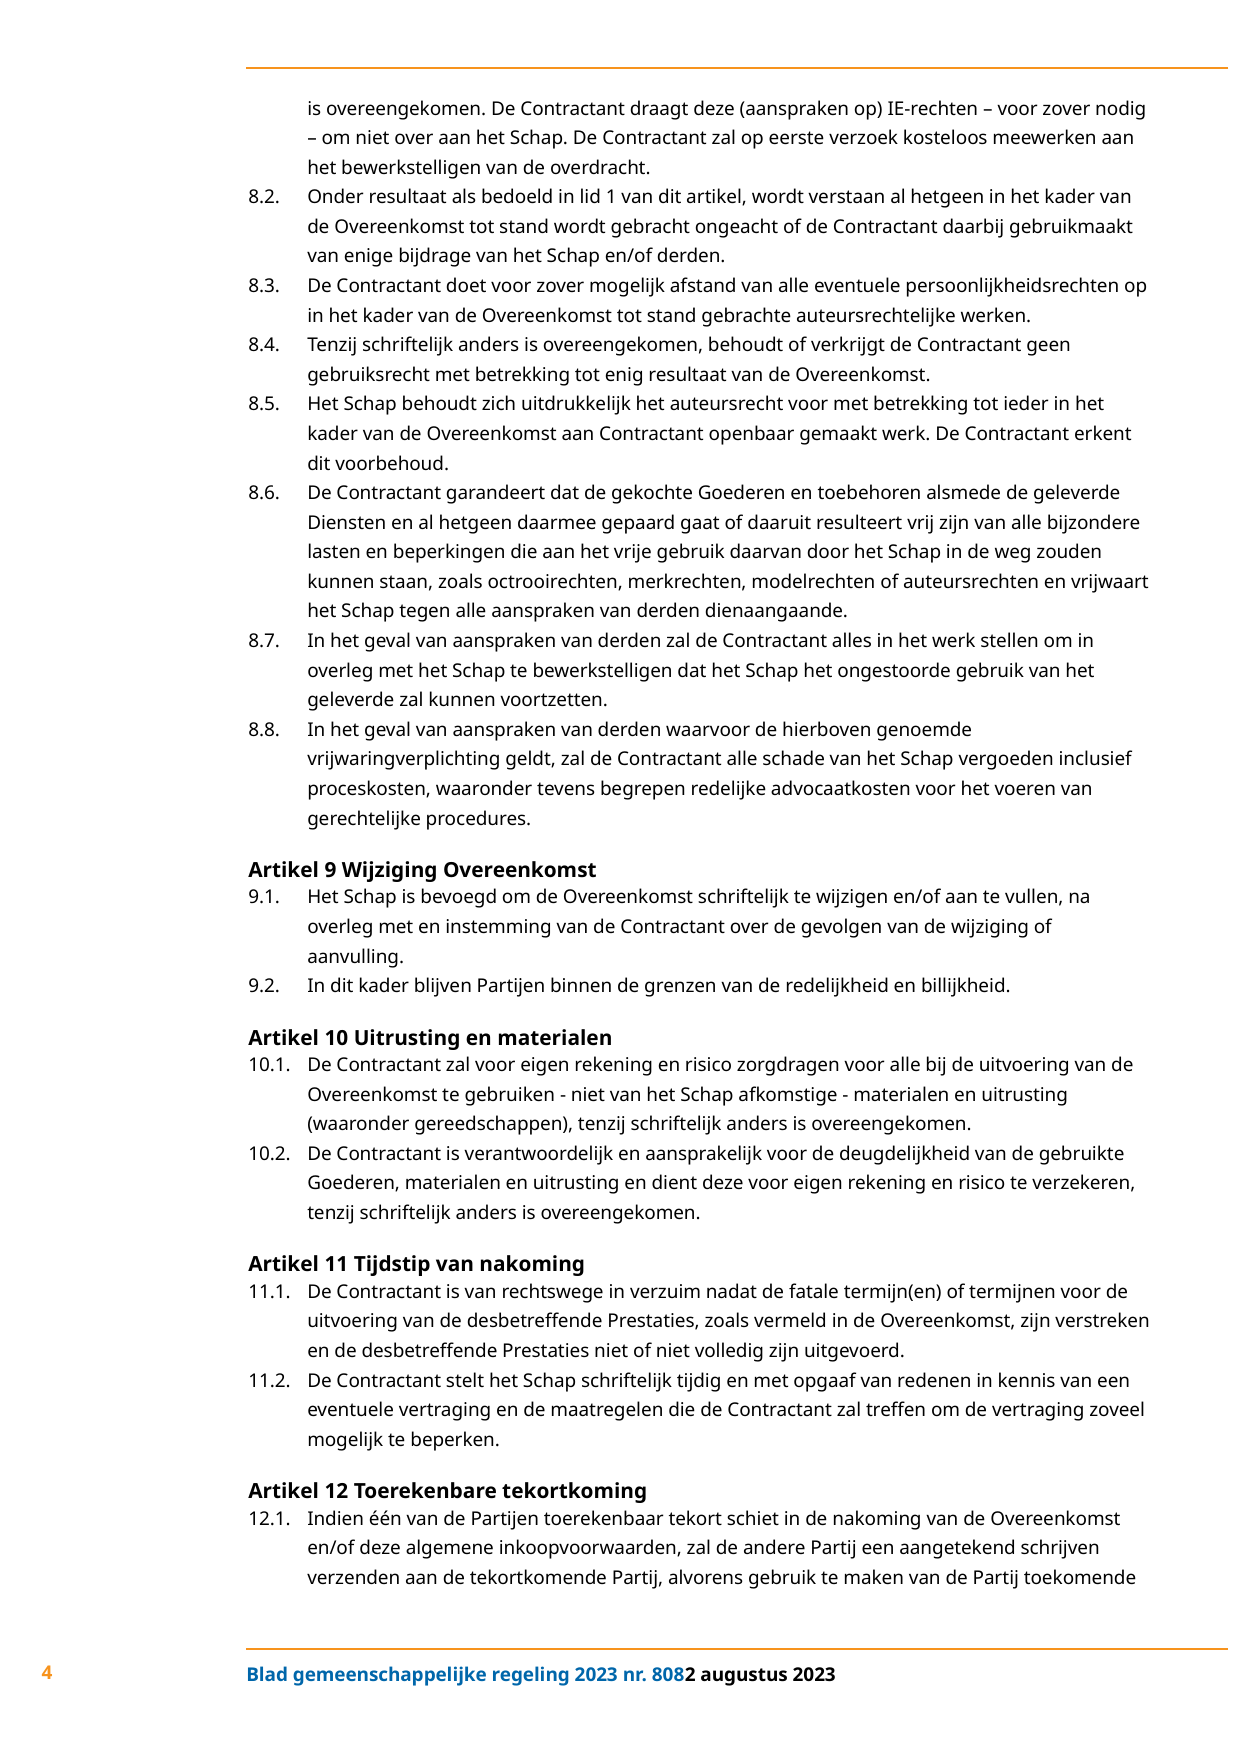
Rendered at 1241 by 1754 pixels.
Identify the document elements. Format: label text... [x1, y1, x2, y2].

text Artikel 10 Uitrusting en materialen [248, 1023, 1152, 1051]
text Artikel 11 Tijdstip van nakoming [248, 1249, 1152, 1278]
picture [41, 47, 231, 172]
list De Contractant zal voor eigen rekening en risico zorgdragen voor alle bij de uitvoering van de Overeenkomst te gebruiken - niet van het Schap afkomstige - materialen en uitrusting (waaronder gereedschappen), tenzij schriftelijk anders is overeengekomen. [248, 1051, 1152, 1136]
list Het Schap is bevoegd om de Overeenkomst schriftelijk te wijzigen en/of aan te vullen, na overleg met en instemming van de Contractant over de gevolgen van de wijziging of aanvulling. [248, 884, 1152, 968]
list In het geval van aanspraken van derden waarvoor de hierboven genoemde vrijwaringverplichting geldt, zal de Contractant alle schade van het Schap vergoeden inclusief proceskosten, waaronder tevens begrepen redelijke advocaatkosten voor het voeren van gerechtelijke procedures. [248, 716, 1152, 831]
list Tenzij schriftelijk anders is overeengekomen, behoudt of verkrijgt de Contractant geen gebruiksrecht met betrekking tot enig resultaat van de Overeenkomst. [248, 331, 1152, 387]
list De Contractant is van rechtswege in verzuim nadat de fatale termijn(en) of termijnen voor de uitvoering van de desbetreffende Prestaties, zoals vermeld in de Overeenkomst, zijn verstreken en de desbetreffende Prestaties niet of niet volledig zijn uitgevoerd. [248, 1278, 1152, 1363]
list Onder resultaat als bedoeld in lid 1 van dit artikel, wordt verstaan al hetgeen in het kader van de Overeenkomst tot stand wordt gebracht ongeacht of de Contractant daarbij gebruikmaakt van enige bijdrage van het Schap en/of derden. [248, 183, 1152, 268]
list De Contractant stelt het Schap schriftelijk tijdig en met opgaaf van redenen in kennis van een eventuele vertraging en de maatregelen die de Contractant zal treffen om de vertraging zoveel mogelijk te beperken. [248, 1367, 1152, 1452]
text Artikel 9 Wijziging Overeenkomst [248, 855, 1152, 884]
list In het geval van aanspraken van derden zal de Contractant alles in het werk stellen om in overleg met het Schap te bewerkstelligen dat het Schap het ongestoorde gebruik van het geleverde zal kunnen voortzetten. [248, 627, 1152, 712]
text Artikel 12 Toerekenbare tekortkoming [248, 1476, 1152, 1505]
list Indien één van de Partijen toerekenbaar tekort schiet in de nakoming van de Overeenkomst en/of deze algemene inkoopvoorwaarden, zal de andere Partij een aangetekend schrijven verzenden aan de tekortkomende Partij, alvorens gebruik te maken van de Partij toekomende [248, 1505, 1152, 1590]
list Het Schap behoudt zich uitdrukkelijk het auteursrecht voor met betrekking tot ieder in het kader van de Overeenkomst aan Contractant openbaar gemaakt werk. De Contractant erkent dit voorbehoud. [248, 391, 1152, 476]
list In dit kader blijven Partijen binnen de grenzen van de redelijkheid en billijkheid. [248, 972, 1152, 998]
list De Contractant is verantwoordelijk en aansprakelijk voor de deugdelijkheid van de gebruikte Goederen, materialen en uitrusting en dient deze voor eigen rekening en risico te verzekeren, tenzij schriftelijk anders is overeengekomen. [248, 1140, 1152, 1225]
list De Contractant doet voor zover mogelijk afstand van alle eventuele persoonlijkheidsrechten op in het kader van de Overeenkomst tot stand gebrachte auteursrechtelijke werken. [248, 272, 1152, 328]
list is overeengekomen. De Contractant draagt deze (aanspraken op) IE-rechten – voor zover nodig – om niet over aan het Schap. De Contractant zal op eerste verzoek kosteloos meewerken aan het bewerkstelligen van de overdracht. [248, 95, 1152, 180]
list De Contractant garandeert dat de gekochte Goederen en toebehoren alsmede de geleverde Diensten en al hetgeen daarmee gepaard gaat of daaruit resulteert vrij zijn van alle bijzondere lasten en beperkingen die aan het vrije gebruik daarvan door het Schap in de weg zouden kunnen staan, zoals octrooirechten, merkrechten, modelrechten of auteursrechten en vrijwaart het Schap tegen alle aanspraken van derden dienaangaande. [248, 479, 1152, 623]
